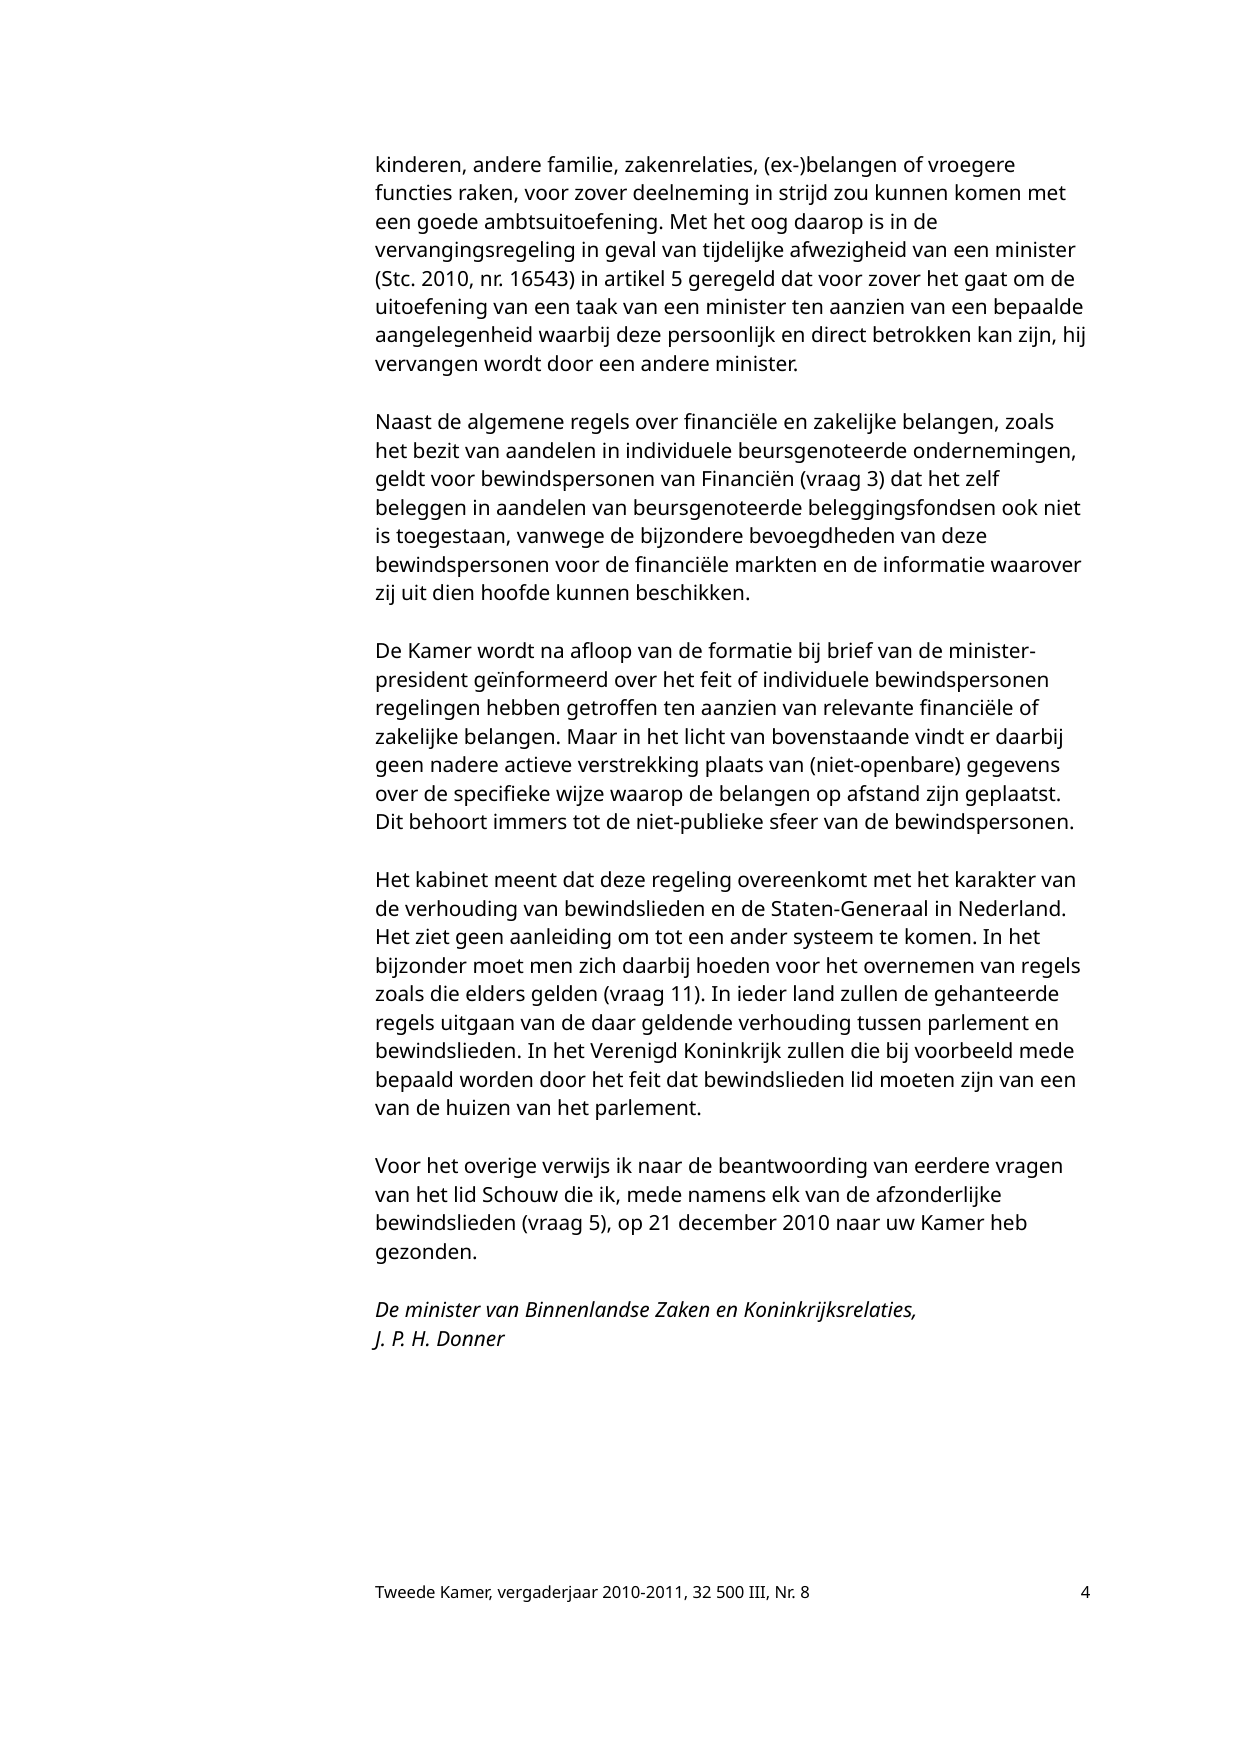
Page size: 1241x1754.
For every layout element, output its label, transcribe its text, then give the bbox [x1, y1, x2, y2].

text Het kabinet meent dat deze regeling overeenkomt met het karakter van de verhouding van bewindslieden en de Staten-Generaal in Nederland. Het ziet geen aanleiding om tot een ander systeem te komen. In het bijzonder moet men zich daarbij hoeden voor het overnemen van regels zoals die elders gelden (vraag 11). In ieder land zullen de gehanteerde regels uitgaan van de daar geldende verhouding tussen parlement en bewindslieden. In het Verenigd Koninkrijk zullen die bij voorbeeld mede bepaald worden door het feit dat bewindslieden lid moeten zijn van een van de huizen van het parlement. [375, 866, 1090, 1122]
text kinderen, andere familie, zakenrelaties, (ex-)belangen of vroegere functies raken, voor zover deelneming in strijd zou kunnen komen met een goede ambtsuitoefening. Met het oog daarop is in de vervangingsregeling in geval van tijdelijke afwezigheid van een minister (Stc. 2010, nr. 16543) in artikel 5 geregeld dat voor zover het gaat om de uitoefening van een taak van een minister ten aanzien van een bepaalde aangelegenheid waarbij deze persoonlijk en direct betrokken kan zijn, hij vervangen wordt door een andere minister. [375, 150, 1090, 377]
text De Kamer wordt na afloop van de formatie bij brief van de minister-president geïnformeerd over het feit of individuele bewindspersonen regelingen hebben getroffen ten aanzien van relevante financiële of zakelijke belangen. Maar in het licht van bovenstaande vindt er daarbij geen nadere actieve verstrekking plaats van (niet-openbare) gegevens over de specifieke wijze waarop de belangen op afstand zijn geplaatst. Dit behoort immers tot de niet-publieke sfeer van de bewindspersonen. [375, 637, 1090, 836]
text Naast de algemene regels over financiële en zakelijke belangen, zoals het bezit van aandelen in individuele beursgenoteerde ondernemingen, geldt voor bewindspersonen van Financiën (vraag 3) dat het zelf beleggen in aandelen van beursgenoteerde beleggingsfondsen ook niet is toegestaan, vanwege de bijzondere bevoegdheden van deze bewindspersonen voor de financiële markten en de informatie waarover zij uit dien hoofde kunnen beschikken. [375, 407, 1090, 607]
text De minister van Binnenlandse Zaken en Koninkrijksrelaties, [375, 1295, 1090, 1324]
text J. P. H. Donner [375, 1324, 1090, 1352]
text Voor het overige verwijs ik naar de beantwoording van eerdere vragen van het lid Schouw die ik, mede namens elk van de afzonderlijke bewindslieden (vraag 5), op 21 december 2010 naar uw Kamer heb gezonden. [375, 1152, 1090, 1265]
